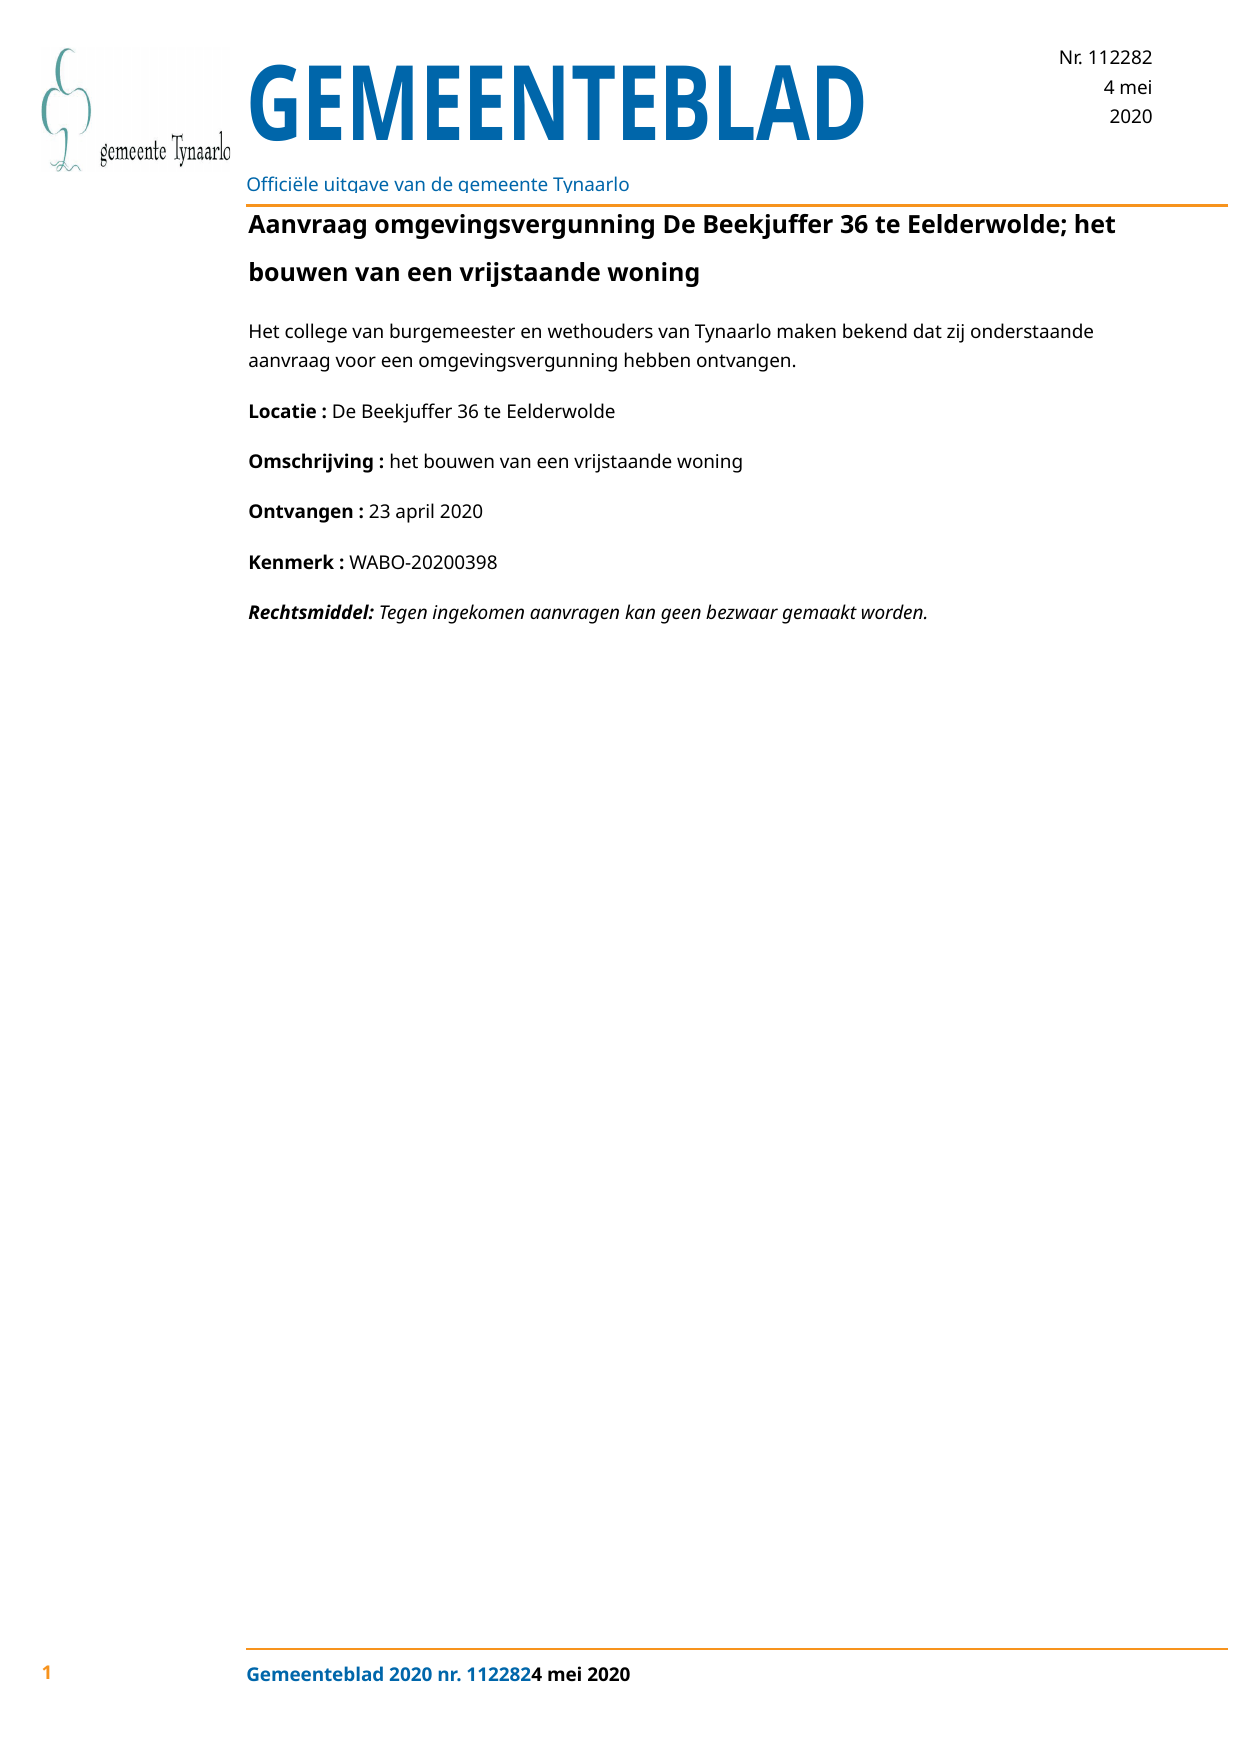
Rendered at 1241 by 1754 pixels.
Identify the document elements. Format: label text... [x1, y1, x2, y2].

text Het college van burgemeester en wethouders van Tynaarlo maken bekend dat zij onderstaande aanvraag voor een omgevingsvergunning hebben ontvangen. [248, 318, 1152, 373]
picture [41, 47, 231, 172]
text Aanvraag omgevingsvergunning De Beekjuffer 36 te Eelderwolde; het bouwen van een vrijstaande woning [248, 207, 1152, 288]
text Locatie : De Beekjuffer 36 te Eelderwolde [248, 398, 1152, 424]
text Omschrijving : het bouwen van een vrijstaande woning [248, 448, 1152, 474]
text Ontvangen : 23 april 2020 [248, 499, 1152, 524]
text Kenmerk : WABO-20200398 [248, 549, 1152, 575]
text Rechtsmiddel: Tegen ingekomen aanvragen kan geen bezwaar gemaakt worden. [248, 599, 1152, 625]
